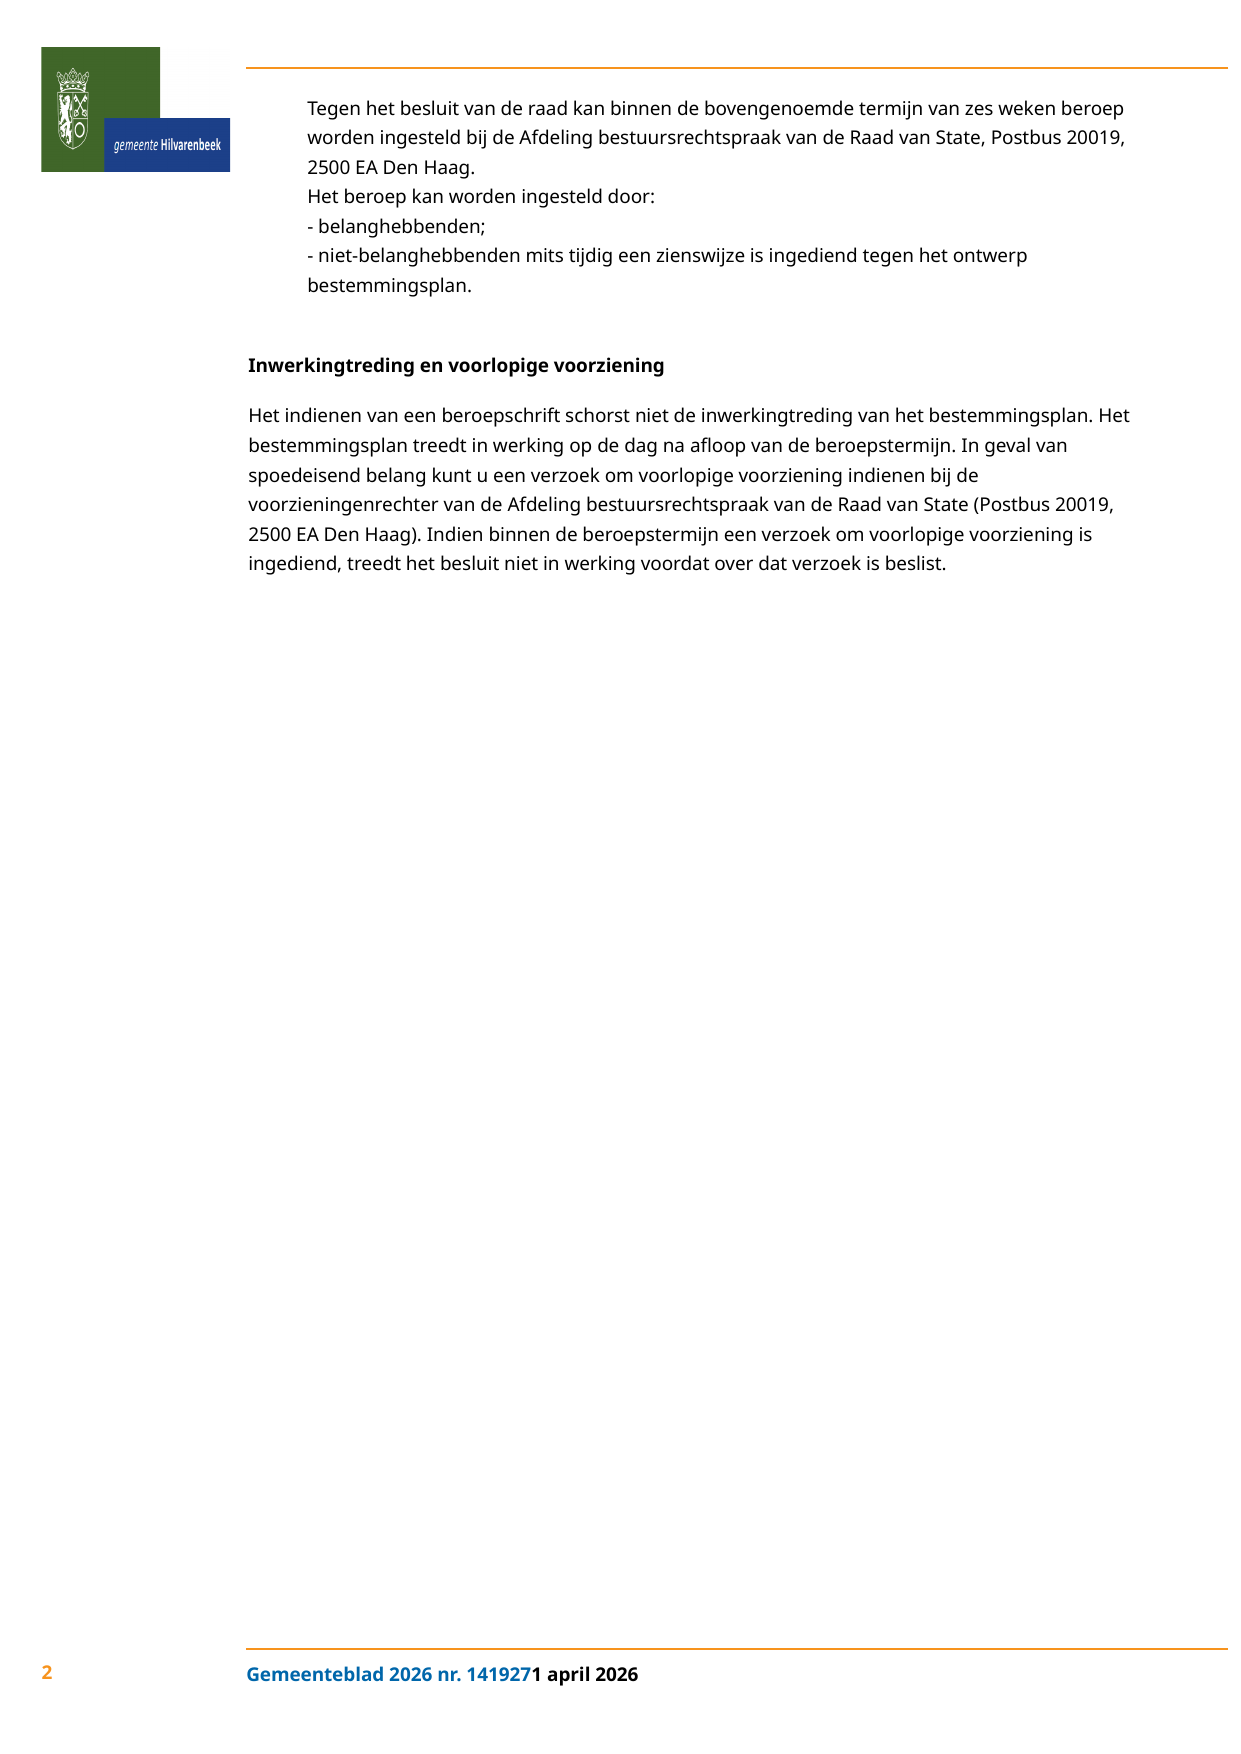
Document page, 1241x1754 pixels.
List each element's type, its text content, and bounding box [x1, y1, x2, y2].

list - belanghebbenden; [248, 213, 1152, 239]
text Inwerkingtreding en voorlopige voorziening [248, 352, 1152, 378]
picture [41, 47, 231, 172]
list Het beroep kan worden ingesteld door: [248, 183, 1152, 209]
list - niet-belanghebbenden mits tijdig een zienswijze is ingediend tegen het ontwerp bestemmingsplan. [248, 243, 1152, 298]
list Tegen het besluit van de raad kan binnen de bovengenoemde termijn van zes weken beroep worden ingesteld bij de Afdeling bestuursrechtspraak van de Raad van State, Postbus 20019, 2500 EA Den Haag. [248, 95, 1152, 180]
text Het indienen van een beroepschrift schorst niet de inwerkingtreding van het bestemmingsplan. Het bestemmingsplan treedt in werking op de dag na afloop van de beroepstermijn. In geval van spoedeisend belang kunt u een verzoek om voorlopige voorziening indienen bij de voorzieningenrechter van de Afdeling bestuursrechtspraak van de Raad van State (Postbus 20019, 2500 EA Den Haag). Indien binnen de beroepstermijn een verzoek om voorlopige voorziening is ingediend, treedt het besluit niet in werking voordat over dat verzoek is beslist. [248, 403, 1152, 576]
